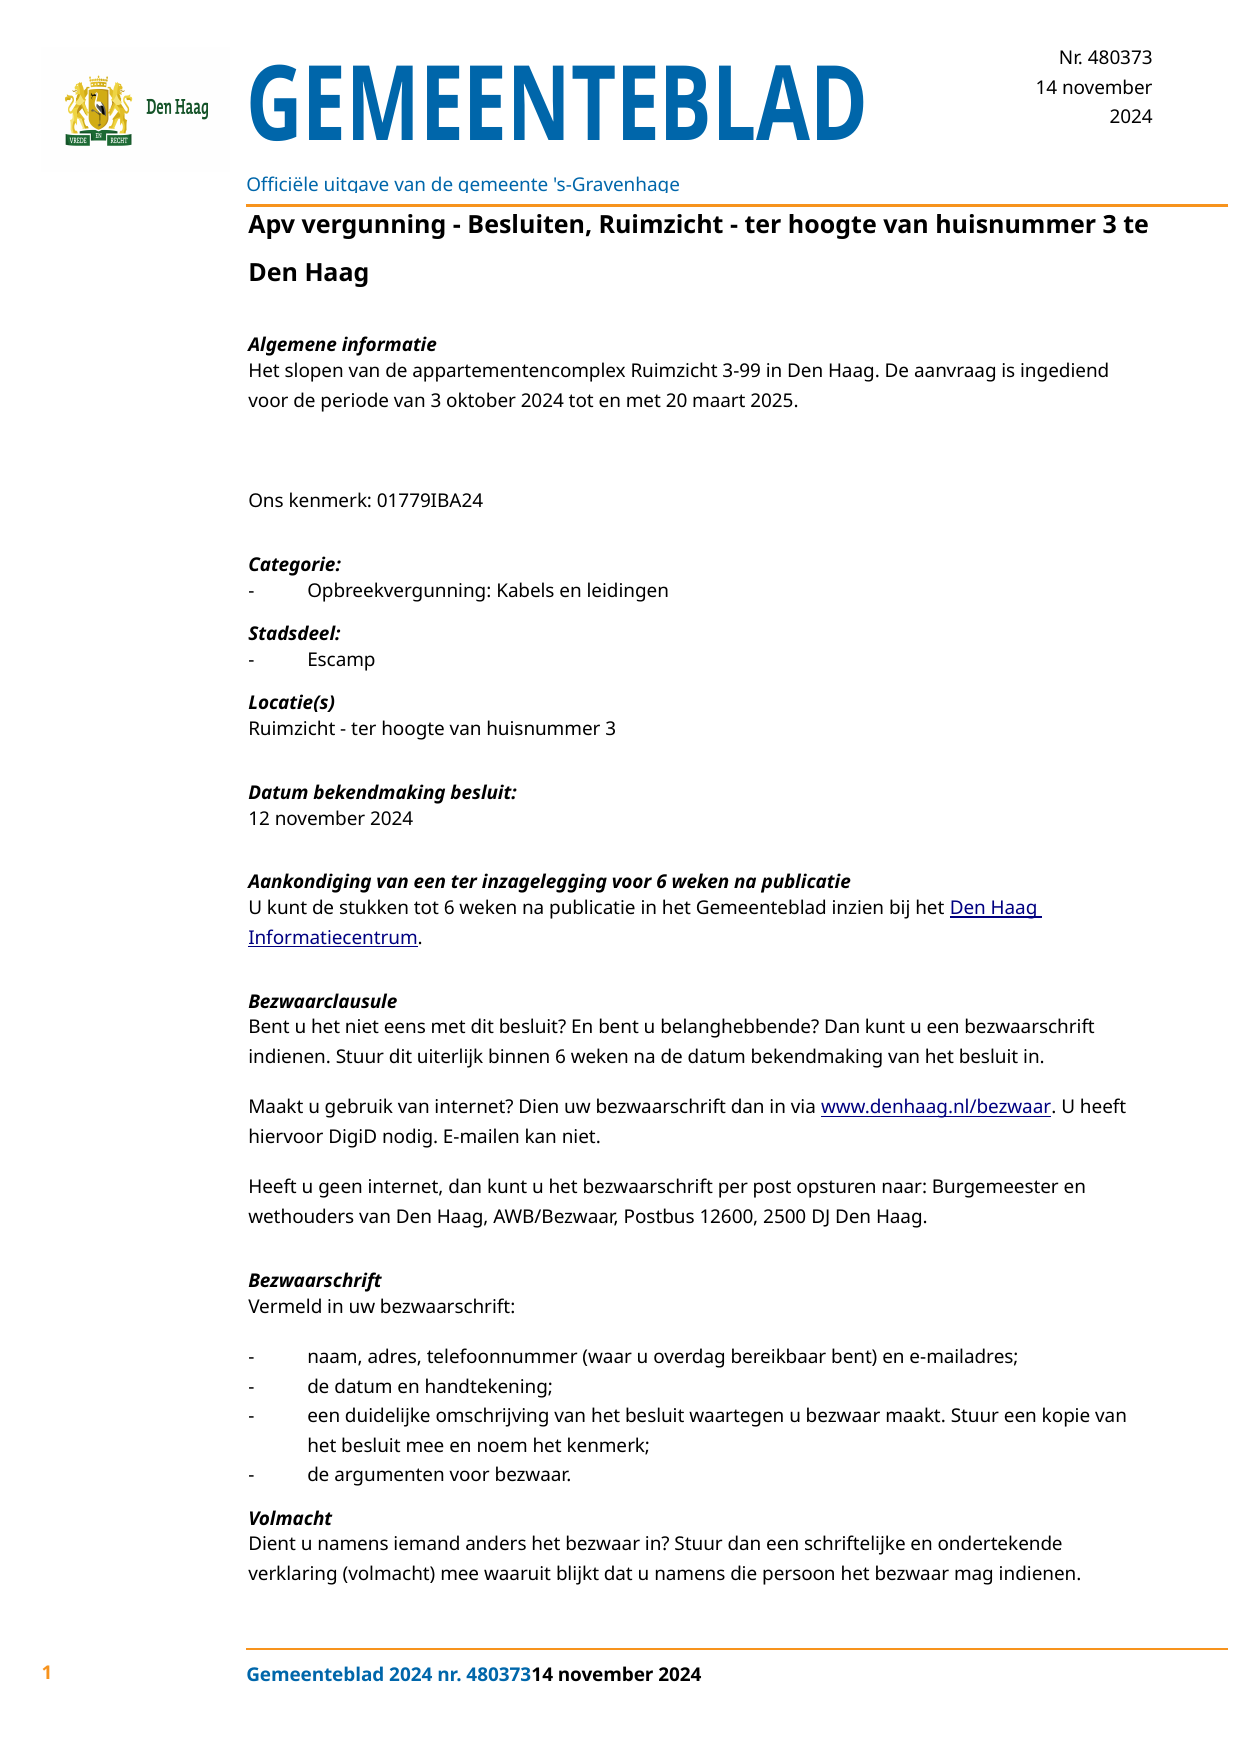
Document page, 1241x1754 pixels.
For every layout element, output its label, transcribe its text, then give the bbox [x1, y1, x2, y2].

text Aankondiging van een ter inzagelegging voor 6 weken na publicatie [248, 869, 1152, 894]
text Maakt u gebruik van internet? Dien uw bezwaarschrift dan in via www.denhaag.nl/bezwaar. U heeft hiervoor DigiD nodig. E-mailen kan niet. [248, 1094, 1152, 1149]
picture [41, 47, 231, 172]
text Apv vergunning - Besluiten, Ruimzicht - ter hoogte van huisnummer 3 te Den Haag [248, 207, 1152, 288]
text Locatie(s) [248, 689, 1152, 715]
text Categorie: [248, 552, 1152, 577]
list de argumenten voor bezwaar. [248, 1462, 1152, 1487]
list een duidelijke omschrijving van het besluit waartegen u bezwaar maakt. Stuur een kopie van het besluit mee en noem het kenmerk; [248, 1402, 1152, 1458]
text Vermeld in uw bezwaarschrift: [248, 1293, 1152, 1319]
text 12 november 2024 [248, 805, 1152, 830]
text Ons kenmerk: 01779IBA24 [248, 488, 1152, 513]
text Volmacht [248, 1505, 1152, 1531]
text Datum bekendmaking besluit: [248, 779, 1152, 805]
text Bezwaarclausule [248, 988, 1152, 1014]
text Heeft u geen internet, dan kunt u het bezwaarschrift per post opsturen naar: Burgemeester en wethouders van Den Haag, AWB/Bezwaar, Postbus 12600, 2500 DJ Den Haag. [248, 1174, 1152, 1229]
list Opbreekvergunning: Kabels en leidingen [248, 577, 1152, 603]
text Het slopen van de appartementencomplex Ruimzicht 3-99 in Den Haag. De aanvraag is ingediend voor de periode van 3 oktober 2024 tot en met 20 maart 2025. [248, 357, 1152, 412]
text Algemene informatie [248, 331, 1152, 357]
list de datum en handtekening; [248, 1373, 1152, 1399]
text Dient u namens iemand anders het bezwaar in? Stuur dan een schriftelijke en ondertekende verklaring (volmacht) mee waaruit blijkt dat u namens die persoon het bezwaar mag indienen. [248, 1531, 1152, 1586]
text Bent u het niet eens met dit besluit? En bent u belanghebbende? Dan kunt u een bezwaarschrift indienen. Stuur dit uiterlijk binnen 6 weken na de datum bekendmaking van het besluit in. [248, 1014, 1152, 1069]
text Stadsdeel: [248, 620, 1152, 646]
text Bezwaarschrift [248, 1267, 1152, 1293]
text Ruimzicht - ter hoogte van huisnummer 3 [248, 715, 1152, 741]
text U kunt de stukken tot 6 weken na publicatie in het Gemeenteblad inzien bij het Den Haag Informatiecentrum. [248, 894, 1152, 950]
list naam, adres, telefoonnummer (waar u overdag bereikbaar bent) en e-mailadres; [248, 1343, 1152, 1369]
list Escamp [248, 646, 1152, 672]
